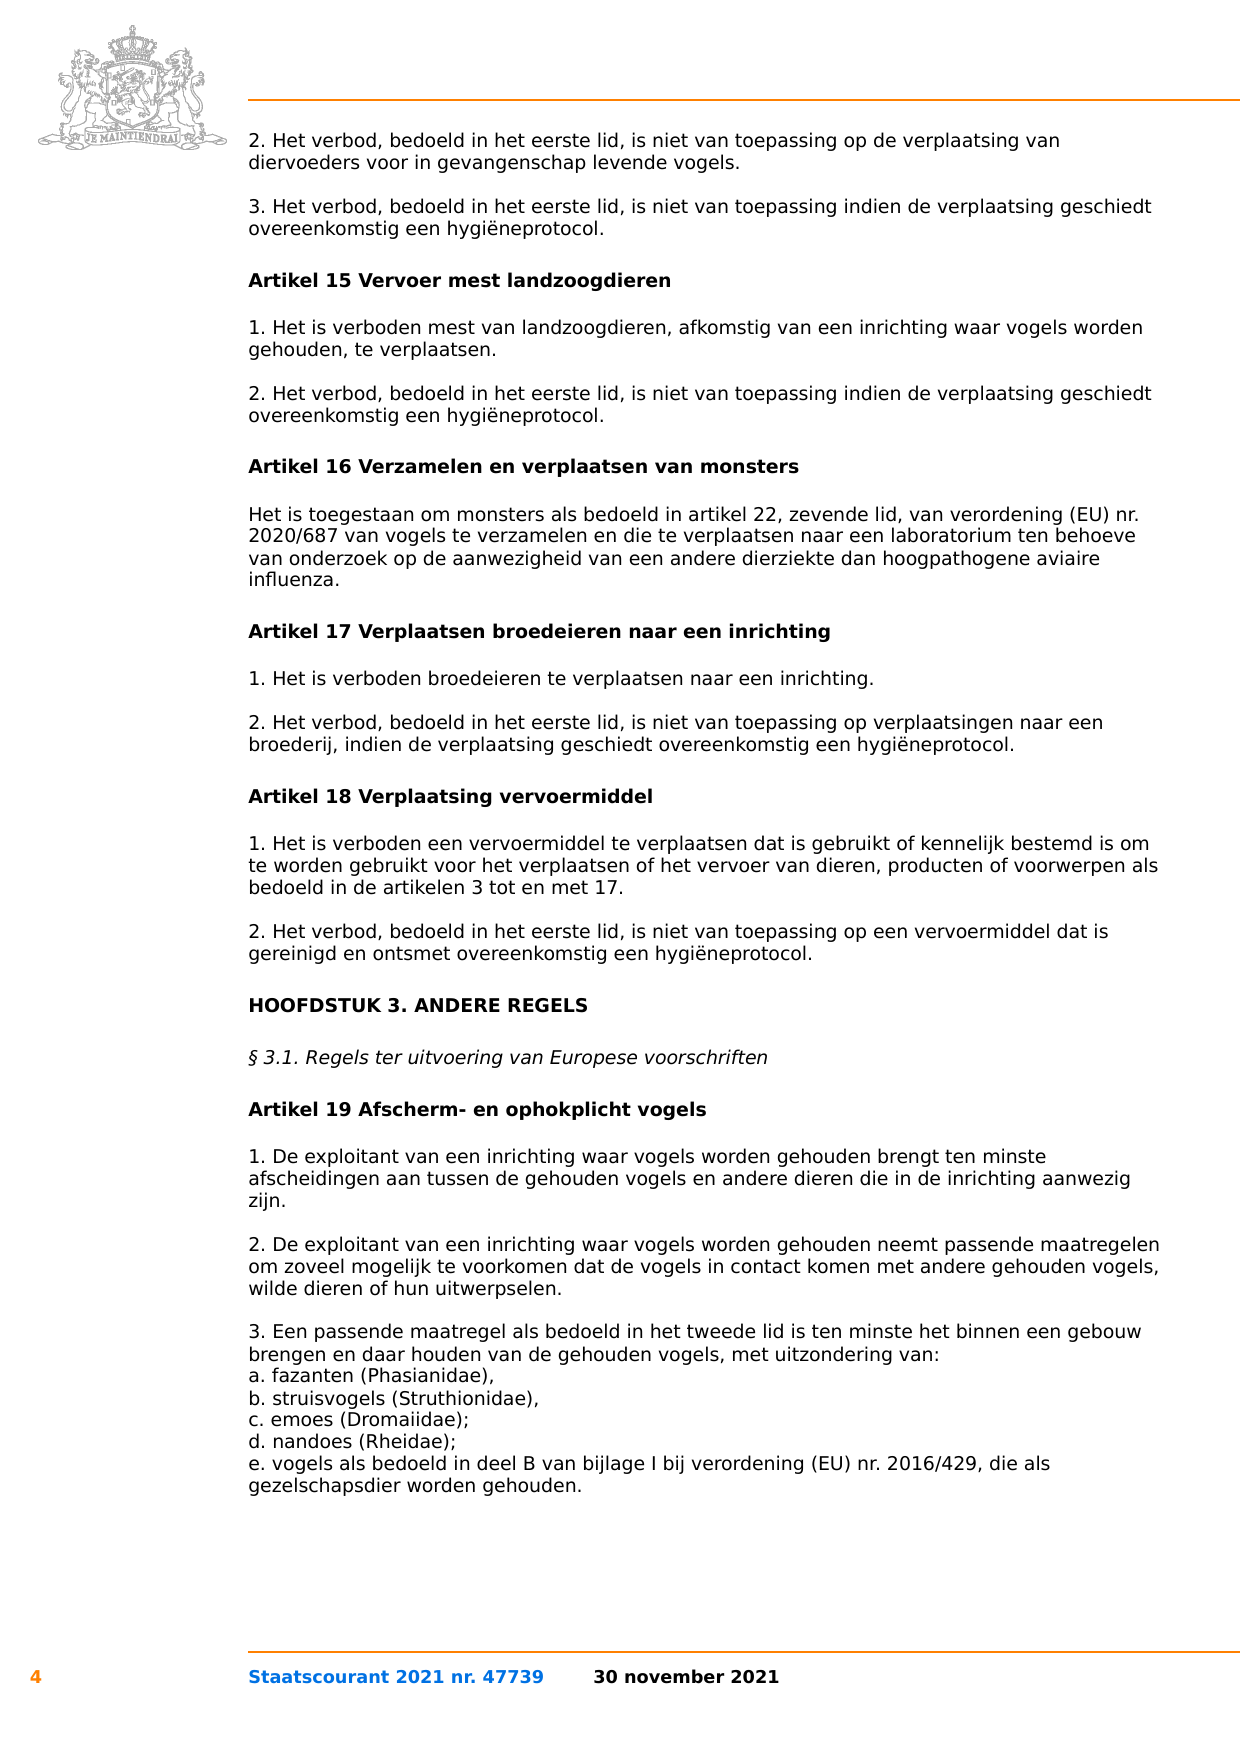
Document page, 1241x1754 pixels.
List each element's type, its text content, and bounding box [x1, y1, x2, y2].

subtitle Artikel 16 Verzamelen en verplaatsen van monsters [248, 456, 1163, 478]
subtitle Artikel 18 Verplaatsing vervoermiddel [248, 786, 1163, 808]
text c. emoes (Dromaiidae); [248, 1409, 1163, 1431]
subtitle Artikel 17 Verplaatsen broedeieren naar een inrichting [248, 621, 1163, 643]
subtitle Artikel 15 Vervoer mest landzoogdieren [248, 270, 1163, 292]
text 3. Het verbod, bedoeld in het eerste lid, is niet van toepassing indien de verplaatsing geschiedt overeenkomstig een hygiëneprotocol. [248, 196, 1163, 240]
text 1. De exploitant van een inrichting waar vogels worden gehouden brengt ten minste afscheidingen aan tussen de gehouden vogels en andere dieren die in de inrichting aanwezig zijn. [248, 1146, 1163, 1212]
text 3. Een passende maatregel als bedoeld in het tweede lid is ten minste het binnen een gebouw brengen en daar houden van de gehouden vogels, met uitzondering van: [248, 1321, 1163, 1365]
text 1. Het is verboden broedeieren te verplaatsen naar een inrichting. [248, 668, 1163, 690]
text a. fazanten (Phasianidae), [248, 1365, 1163, 1387]
text d. nandoes (Rheidae); [248, 1431, 1163, 1453]
text 2. Het verbod, bedoeld in het eerste lid, is niet van toepassing indien de verplaatsing geschiedt overeenkomstig een hygiëneprotocol. [248, 382, 1163, 426]
subtitle § 3.1. Regels ter uitvoering van Europese voorschriften [248, 1047, 1163, 1069]
text 1. Het is verboden een vervoermiddel te verplaatsen dat is gebruikt of kennelijk bestemd is om te worden gebruikt voor het verplaatsen of het vervoer van dieren, producten of voorwerpen als bedoeld in de artikelen 3 tot en met 17. [248, 833, 1163, 899]
text 2. Het verbod, bedoeld in het eerste lid, is niet van toepassing op verplaatsingen naar een broederij, indien de verplaatsing geschiedt overeenkomstig een hygiëneprotocol. [248, 712, 1163, 756]
text b. struisvogels (Struthionidae), [248, 1387, 1163, 1409]
subtitle HOOFDSTUK 3. ANDERE REGELS [248, 995, 1163, 1017]
picture [38, 25, 227, 150]
text 1. Het is verboden mest van landzoogdieren, afkomstig van een inrichting waar vogels worden gehouden, te verplaatsen. [248, 317, 1163, 361]
text 2. Het verbod, bedoeld in het eerste lid, is niet van toepassing op de verplaatsing van diervoeders voor in gevangenschap levende vogels. [248, 130, 1163, 174]
text e. vogels als bedoeld in deel B van bijlage I bij verordening (EU) nr. 2016/429, die als gezelschapsdier worden gehouden. [248, 1453, 1163, 1497]
text 2. De exploitant van een inrichting waar vogels worden gehouden neemt passende maatregelen om zoveel mogelijk te voorkomen dat de vogels in contact komen met andere gehouden vogels, wilde dieren of hun uitwerpselen. [248, 1234, 1163, 1299]
subtitle Artikel 19 Afscherm- en ophokplicht vogels [248, 1099, 1163, 1121]
text Het is toegestaan om monsters als bedoeld in artikel 22, zevende lid, van verordening (EU) nr. 2020/687 van vogels te verzamelen en die te verplaatsen naar een laboratorium ten behoeve van onderzoek op de aanwezigheid van een andere dierziekte dan hoogpathogene aviaire influenza. [248, 503, 1163, 591]
text 2. Het verbod, bedoeld in het eerste lid, is niet van toepassing op een vervoermiddel dat is gereinigd en ontsmet overeenkomstig een hygiëneprotocol. [248, 921, 1163, 965]
